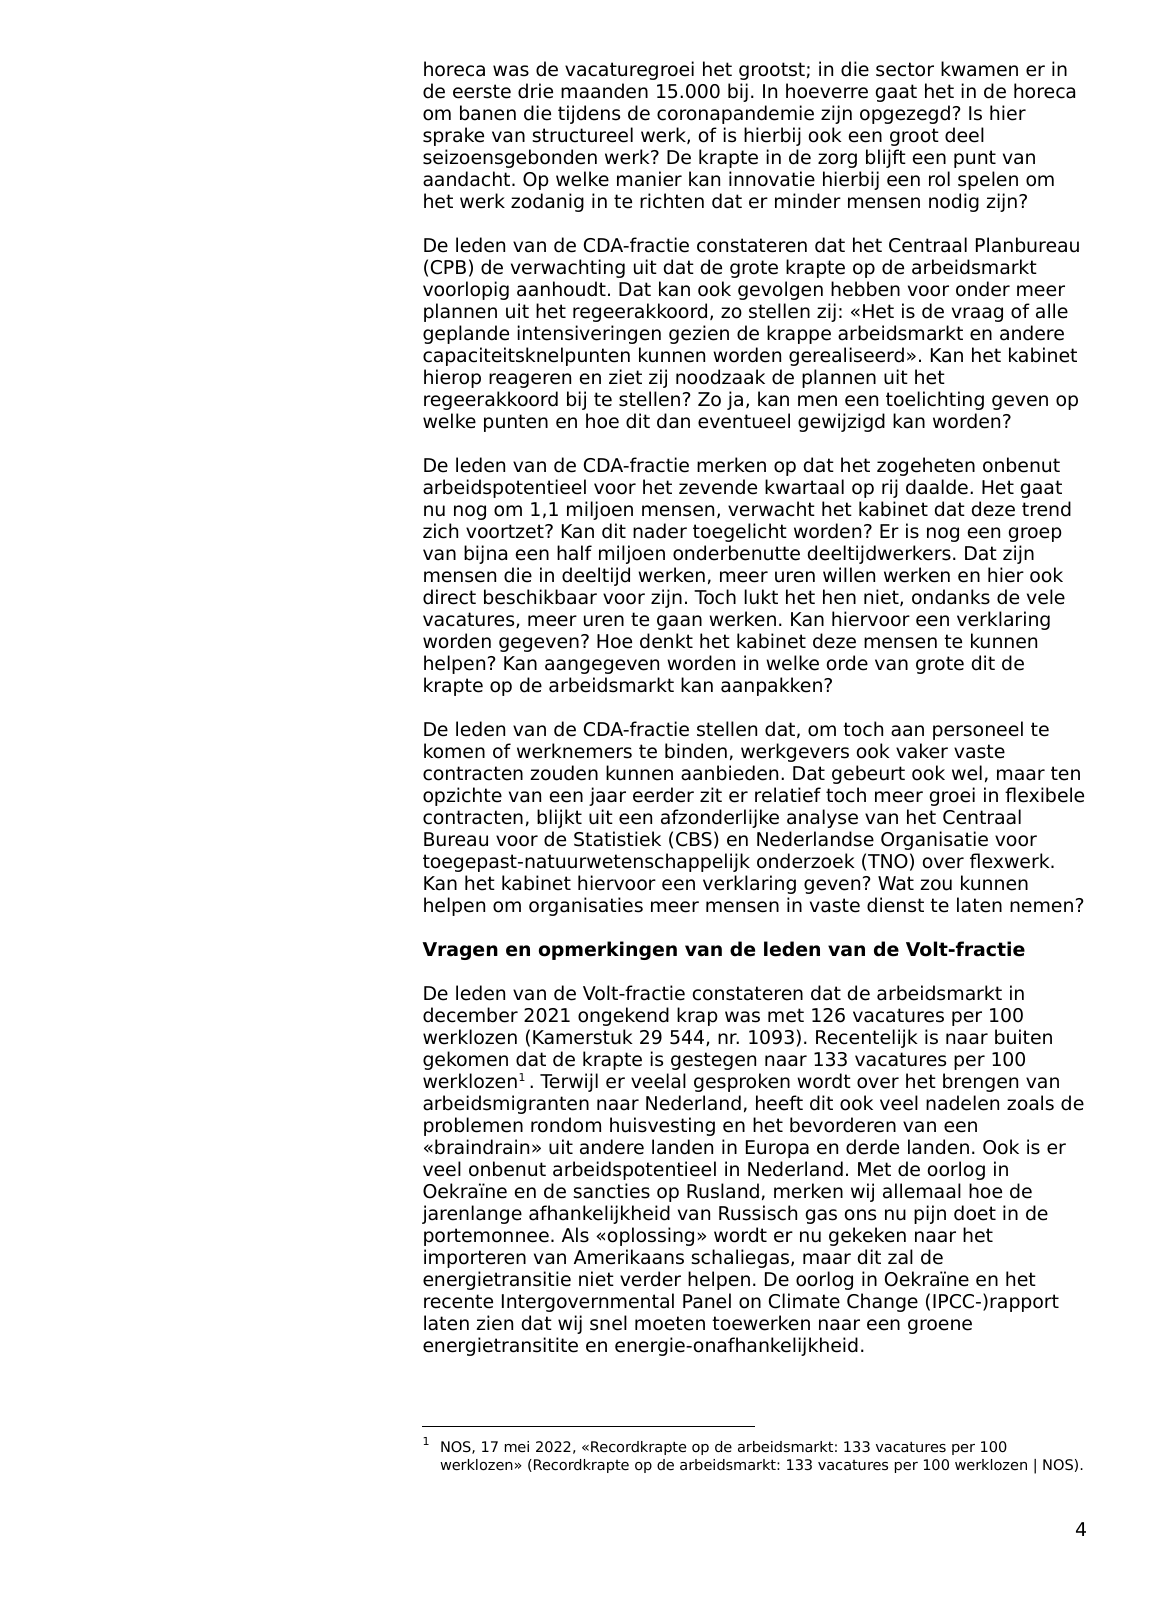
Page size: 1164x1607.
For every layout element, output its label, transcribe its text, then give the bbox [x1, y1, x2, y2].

text De leden van de CDA-fractie merken op dat het zogeheten onbenut arbeidspotentieel voor het zevende kwartaal op rij daalde. Het gaat nu nog om 1,1 miljoen mensen, verwacht het kabinet dat deze trend zich voortzet? Kan dit nader toegelicht worden? Er is nog een groep van bijna een half miljoen onderbenutte deeltijdwerkers. Dat zijn mensen die in deeltijd werken, meer uren willen werken en hier ook direct beschikbaar voor zijn. Toch lukt het hen niet, ondanks de vele vacatures, meer uren te gaan werken. Kan hiervoor een verklaring worden gegeven? Hoe denkt het kabinet deze mensen te kunnen helpen? Kan aangegeven worden in welke orde van grote dit de krapte op de arbeidsmarkt kan aanpakken? [422, 455, 1087, 697]
text NOS, 17 mei 2022, «Recordkrapte op de arbeidsmarkt: 133 vacatures per 100 werklozen» (Recordkrapte op de arbeidsmarkt: 133 vacatures per 100 werklozen | NOS). [422, 1435, 1087, 1474]
text De leden van de Volt-fractie constateren dat de arbeidsmarkt in december 2021 ongekend krap was met 126 vacatures per 100 werklozen (Kamerstuk 29 544, nr. 1093). Recentelijk is naar buiten gekomen dat de krapte is gestegen naar 133 vacatures per 100 werklozen. Terwijl er veelal gesproken wordt over het brengen van arbeidsmigranten naar Nederland, heeft dit ook veel nadelen zoals de problemen rondom huisvesting en het bevorderen van een «braindrain» uit andere landen in Europa en derde landen. Ook is er veel onbenut arbeidspotentieel in Nederland. Met de oorlog in Oekraïne en de sancties op Rusland, merken wij allemaal hoe de jarenlange afhankelijkheid van Russisch gas ons nu pijn doet in de portemonnee. Als «oplossing» wordt er nu gekeken naar het importeren van Amerikaans schaliegas, maar dit zal de energietransitie niet verder helpen. De oorlog in Oekraïne en het recente Intergovernmental Panel on Climate Change (IPCC-)rapport laten zien dat wij snel moeten toewerken naar een groene energietransitite en energie-onafhankelijkheid. [422, 983, 1087, 1357]
subtitle Vragen en opmerkingen van de leden van de Volt-fractie [422, 939, 1087, 961]
text De leden van de CDA-fractie stellen dat, om toch aan personeel te komen of werknemers te binden, werkgevers ook vaker vaste contracten zouden kunnen aanbieden. Dat gebeurt ook wel, maar ten opzichte van een jaar eerder zit er relatief toch meer groei in flexibele contracten, blijkt uit een afzonderlijke analyse van het Centraal Bureau voor de Statistiek (CBS) en Nederlandse Organisatie voor toegepast-natuurwetenschappelijk onderzoek (TNO) over flexwerk. Kan het kabinet hiervoor een verklaring geven? Wat zou kunnen helpen om organisaties meer mensen in vaste dienst te laten nemen? [422, 719, 1087, 917]
text horeca was de vacaturegroei het grootst; in die sector kwamen er in de eerste drie maanden 15.000 bij. In hoeverre gaat het in de horeca om banen die tijdens de coronapandemie zijn opgezegd? Is hier sprake van structureel werk, of is hierbij ook een groot deel seizoensgebonden werk? De krapte in de zorg blijft een punt van aandacht. Op welke manier kan innovatie hierbij een rol spelen om het werk zodanig in te richten dat er minder mensen nodig zijn? [422, 59, 1087, 213]
text De leden van de CDA-fractie constateren dat het Centraal Planbureau (CPB) de verwachting uit dat de grote krapte op de arbeidsmarkt voorlopig aanhoudt. Dat kan ook gevolgen hebben voor onder meer plannen uit het regeerakkoord, zo stellen zij: «Het is de vraag of alle geplande intensiveringen gezien de krappe arbeidsmarkt en andere capaciteitsknelpunten kunnen worden gerealiseerd». Kan het kabinet hierop reageren en ziet zij noodzaak de plannen uit het regeerakkoord bij te stellen? Zo ja, kan men een toelichting geven op welke punten en hoe dit dan eventueel gewijzigd kan worden? [422, 235, 1087, 433]
